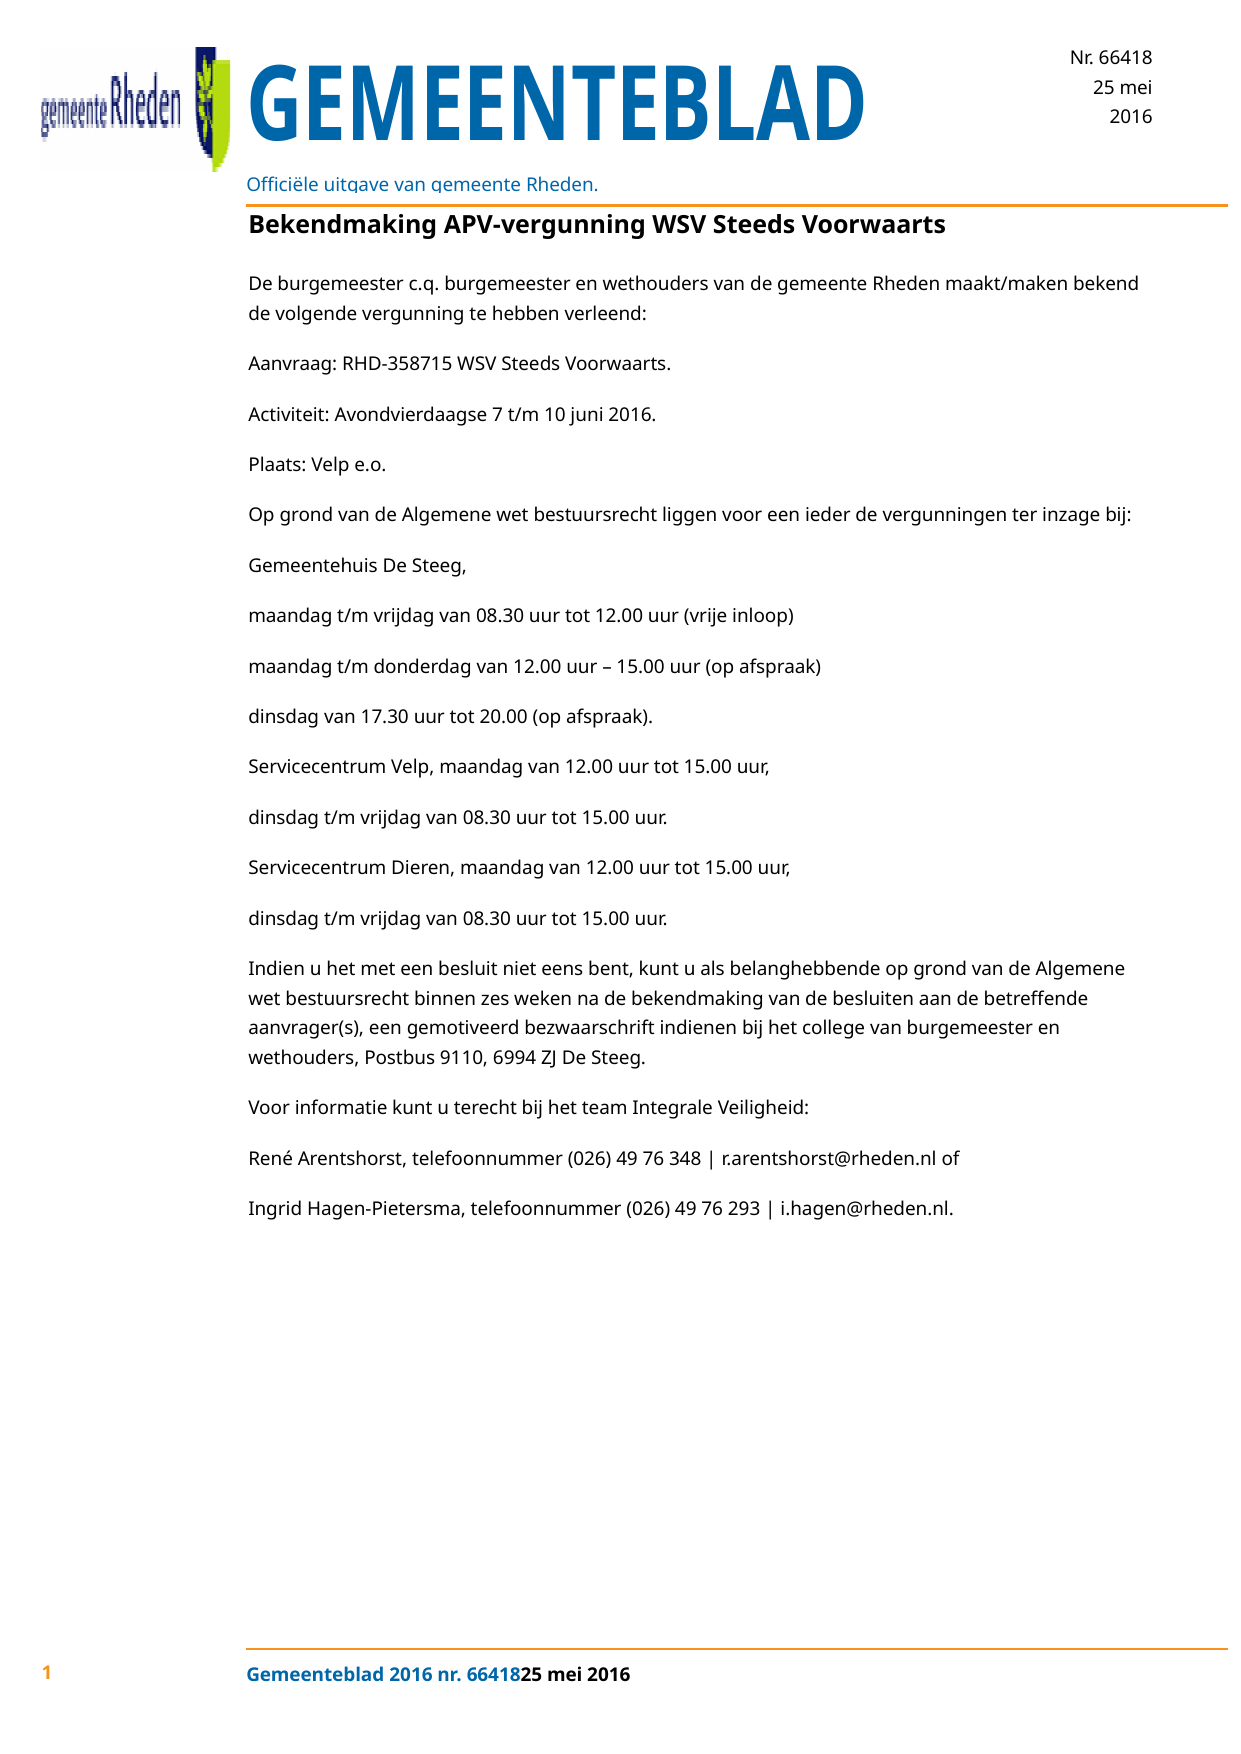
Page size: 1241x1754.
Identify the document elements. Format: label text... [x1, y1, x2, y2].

text maandag t/m donderdag van 12.00 uur – 15.00 uur (op afspraak) [248, 653, 1152, 678]
text Bekendmaking APV-vergunning WSV Steeds Voorwaarts [248, 207, 1152, 241]
text dinsdag t/m vrijdag van 08.30 uur tot 15.00 uur. [248, 804, 1152, 830]
text Servicecentrum Dieren, maandag van 12.00 uur tot 15.00 uur, [248, 854, 1152, 880]
text René Arentshorst, telefoonnummer (026) 49 76 348 | r.arentshorst@rheden.nl of [248, 1145, 1152, 1171]
picture [41, 47, 231, 172]
text Plaats: Velp e.o. [248, 451, 1152, 477]
text Activiteit: Avondvierdaagse 7 t/m 10 juni 2016. [248, 401, 1152, 426]
text Gemeentehuis De Steeg, [248, 552, 1152, 578]
text Servicecentrum Velp, maandag van 12.00 uur tot 15.00 uur, [248, 754, 1152, 779]
text Indien u het met een besluit niet eens bent, kunt u als belanghebbende op grond van de Algemene wet bestuursrecht binnen zes weken na de bekendmaking van de besluiten aan de betreffende aanvrager(s), een gemotiveerd bezwaarschrift indienen bij het college van burgemeester en wethouders, Postbus 9110, 6994 ZJ De Steeg. [248, 955, 1152, 1070]
text De burgemeester c.q. burgemeester en wethouders van de gemeente Rheden maakt/maken bekend de volgende vergunning te hebben verleend: [248, 270, 1152, 326]
text dinsdag van 17.30 uur tot 20.00 (op afspraak). [248, 703, 1152, 729]
text dinsdag t/m vrijdag van 08.30 uur tot 15.00 uur. [248, 905, 1152, 931]
text Voor informatie kunt u terecht bij het team Integrale Veiligheid: [248, 1094, 1152, 1120]
text Op grond van de Algemene wet bestuursrecht liggen voor een ieder de vergunningen ter inzage bij: [248, 502, 1152, 527]
text Aanvraag: RHD-358715 WSV Steeds Voorwaarts. [248, 350, 1152, 376]
text Ingrid Hagen-Pietersma, telefoonnummer (026) 49 76 293 | i.hagen@rheden.nl. [248, 1195, 1152, 1221]
text maandag t/m vrijdag van 08.30 uur tot 12.00 uur (vrije inloop) [248, 602, 1152, 628]
